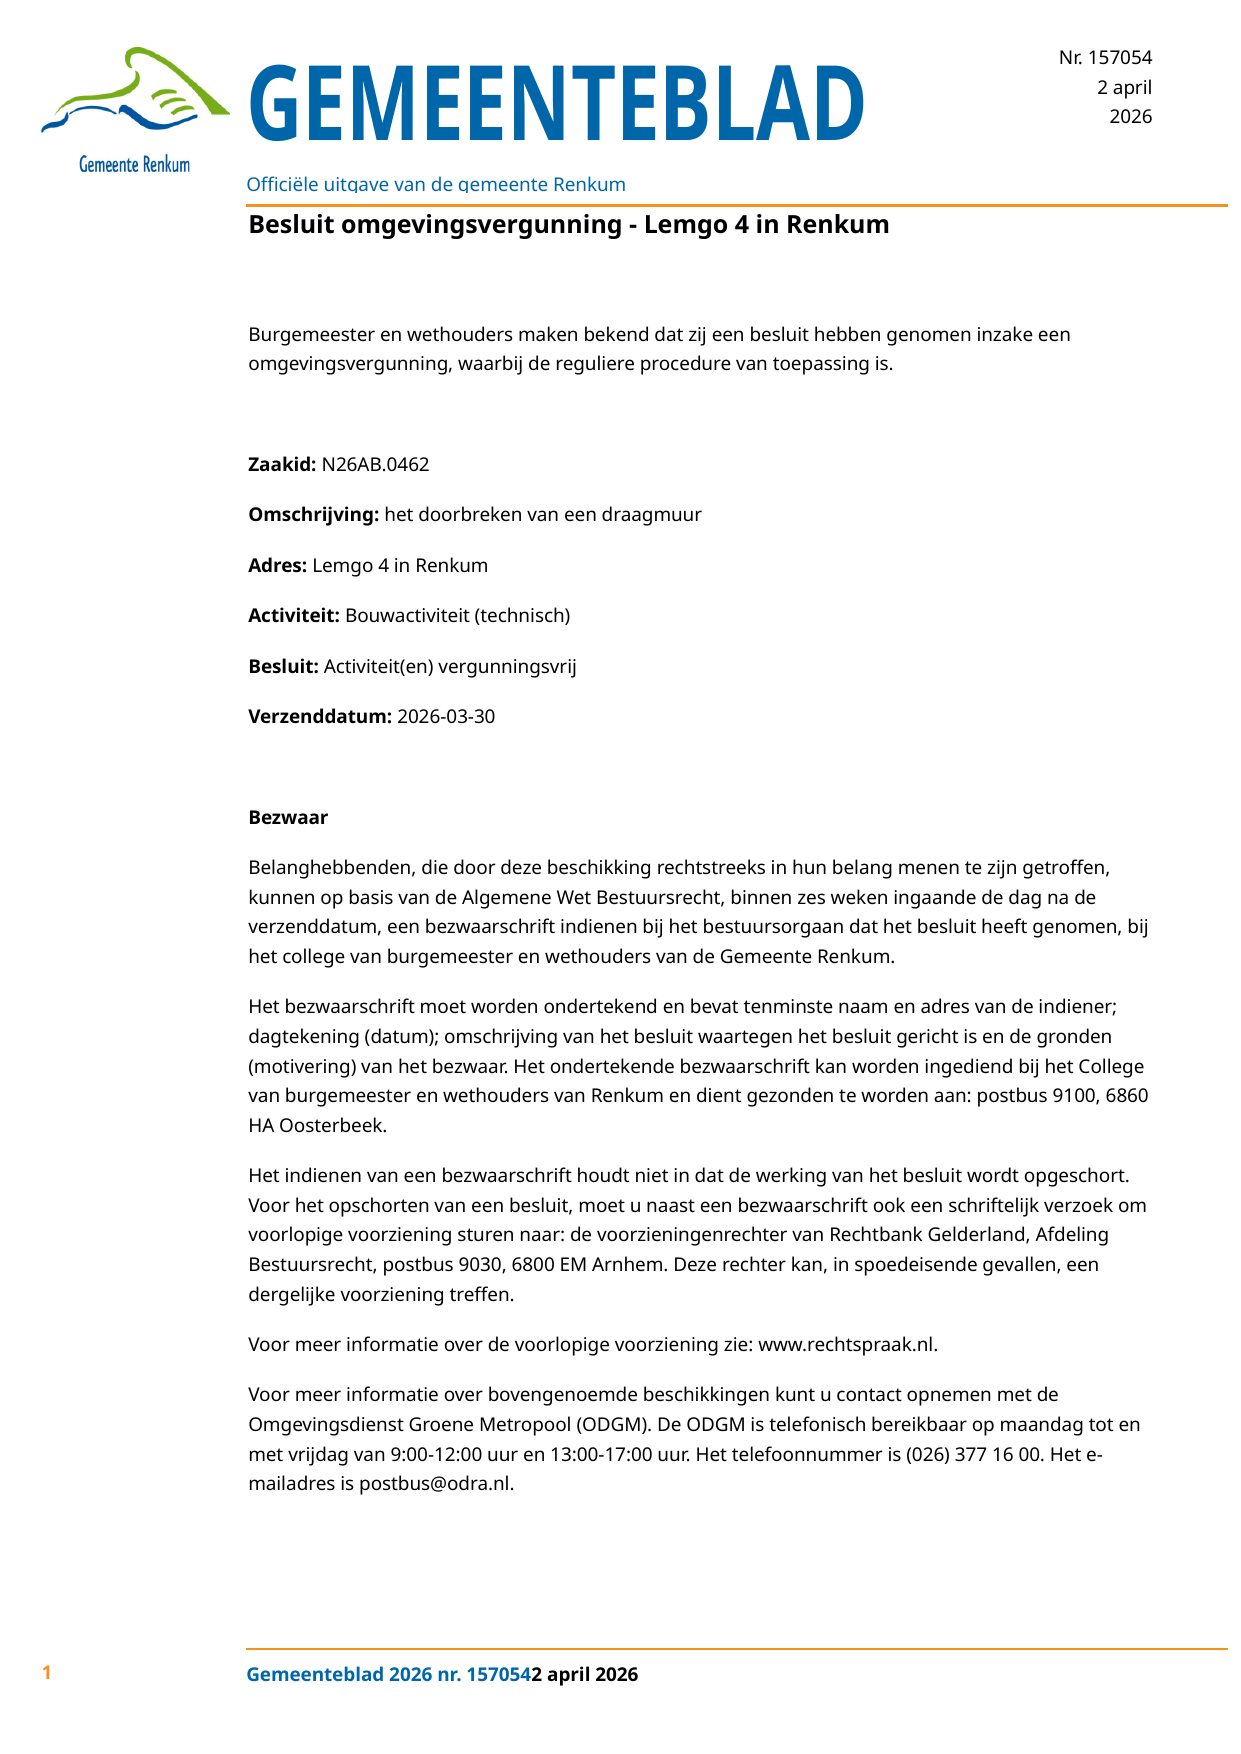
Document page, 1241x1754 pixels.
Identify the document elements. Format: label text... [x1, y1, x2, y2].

text Zaakid: N26AB.0462 [248, 451, 1152, 477]
text Adres: Lemgo 4 in Renkum [248, 552, 1152, 578]
text Burgemeester en wethouders maken bekend dat zij een besluit hebben genomen inzake een omgevingsvergunning, waarbij de reguliere procedure van toepassing is. [248, 321, 1152, 376]
text Besluit: Activiteit(en) vergunningsvrij [248, 653, 1152, 678]
text Belanghebbenden, die door deze beschikking rechtstreeks in hun belang menen te zijn getroffen, kunnen op basis van de Algemene Wet Bestuursrecht, binnen zes weken ingaande de dag na de verzenddatum, een bezwaarschrift indienen bij het bestuursorgaan dat het besluit heeft genomen, bij het college van burgemeester en wethouders van de Gemeente Renkum. [248, 854, 1152, 969]
text Bezwaar [248, 804, 1152, 830]
text Voor meer informatie over de voorlopige voorziening zie: www.rechtspraak.nl. [248, 1331, 1152, 1357]
text Verzenddatum: 2026-03-30 [248, 703, 1152, 729]
text Het indienen van een bezwaarschrift houdt niet in dat de werking van het besluit wordt opgeschort. Voor het opschorten van een besluit, moet u naast een bezwaarschrift ook een schriftelijk verzoek om voorlopige voorziening sturen naar: de voorzieningenrechter van Rechtbank Gelderland, Afdeling Bestuursrecht, postbus 9030, 6800 EM Arnhem. Deze rechter kan, in spoedeisende gevallen, een dergelijke voorziening treffen. [248, 1162, 1152, 1306]
text Besluit omgevingsvergunning - Lemgo 4 in Renkum [248, 207, 1152, 241]
text Omschrijving: het doorbreken van een draagmuur [248, 502, 1152, 527]
text Activiteit: Bouwactiviteit (technisch) [248, 602, 1152, 628]
text Voor meer informatie over bovengenoemde beschikkingen kunt u contact opnemen met de Omgevingsdienst Groene Metropool (ODGM). De ODGM is telefonisch bereikbaar op maandag tot en met vrijdag van 9:00-12:00 uur en 13:00-17:00 uur. Het telefoonnummer is (026) 377 16 00. Het e-mailadres is postbus@odra.nl. [248, 1382, 1152, 1496]
picture [41, 47, 231, 172]
text Het bezwaarschrift moet worden ondertekend en bevat tenminste naam en adres van de indiener; dagtekening (datum); omschrijving van het besluit waartegen het besluit gericht is en de gronden (motivering) van het bezwaar. Het ondertekende bezwaarschrift kan worden ingediend bij het College van burgemeester en wethouders van Renkum en dient gezonden te worden aan: postbus 9100, 6860 HA Oosterbeek. [248, 994, 1152, 1138]
